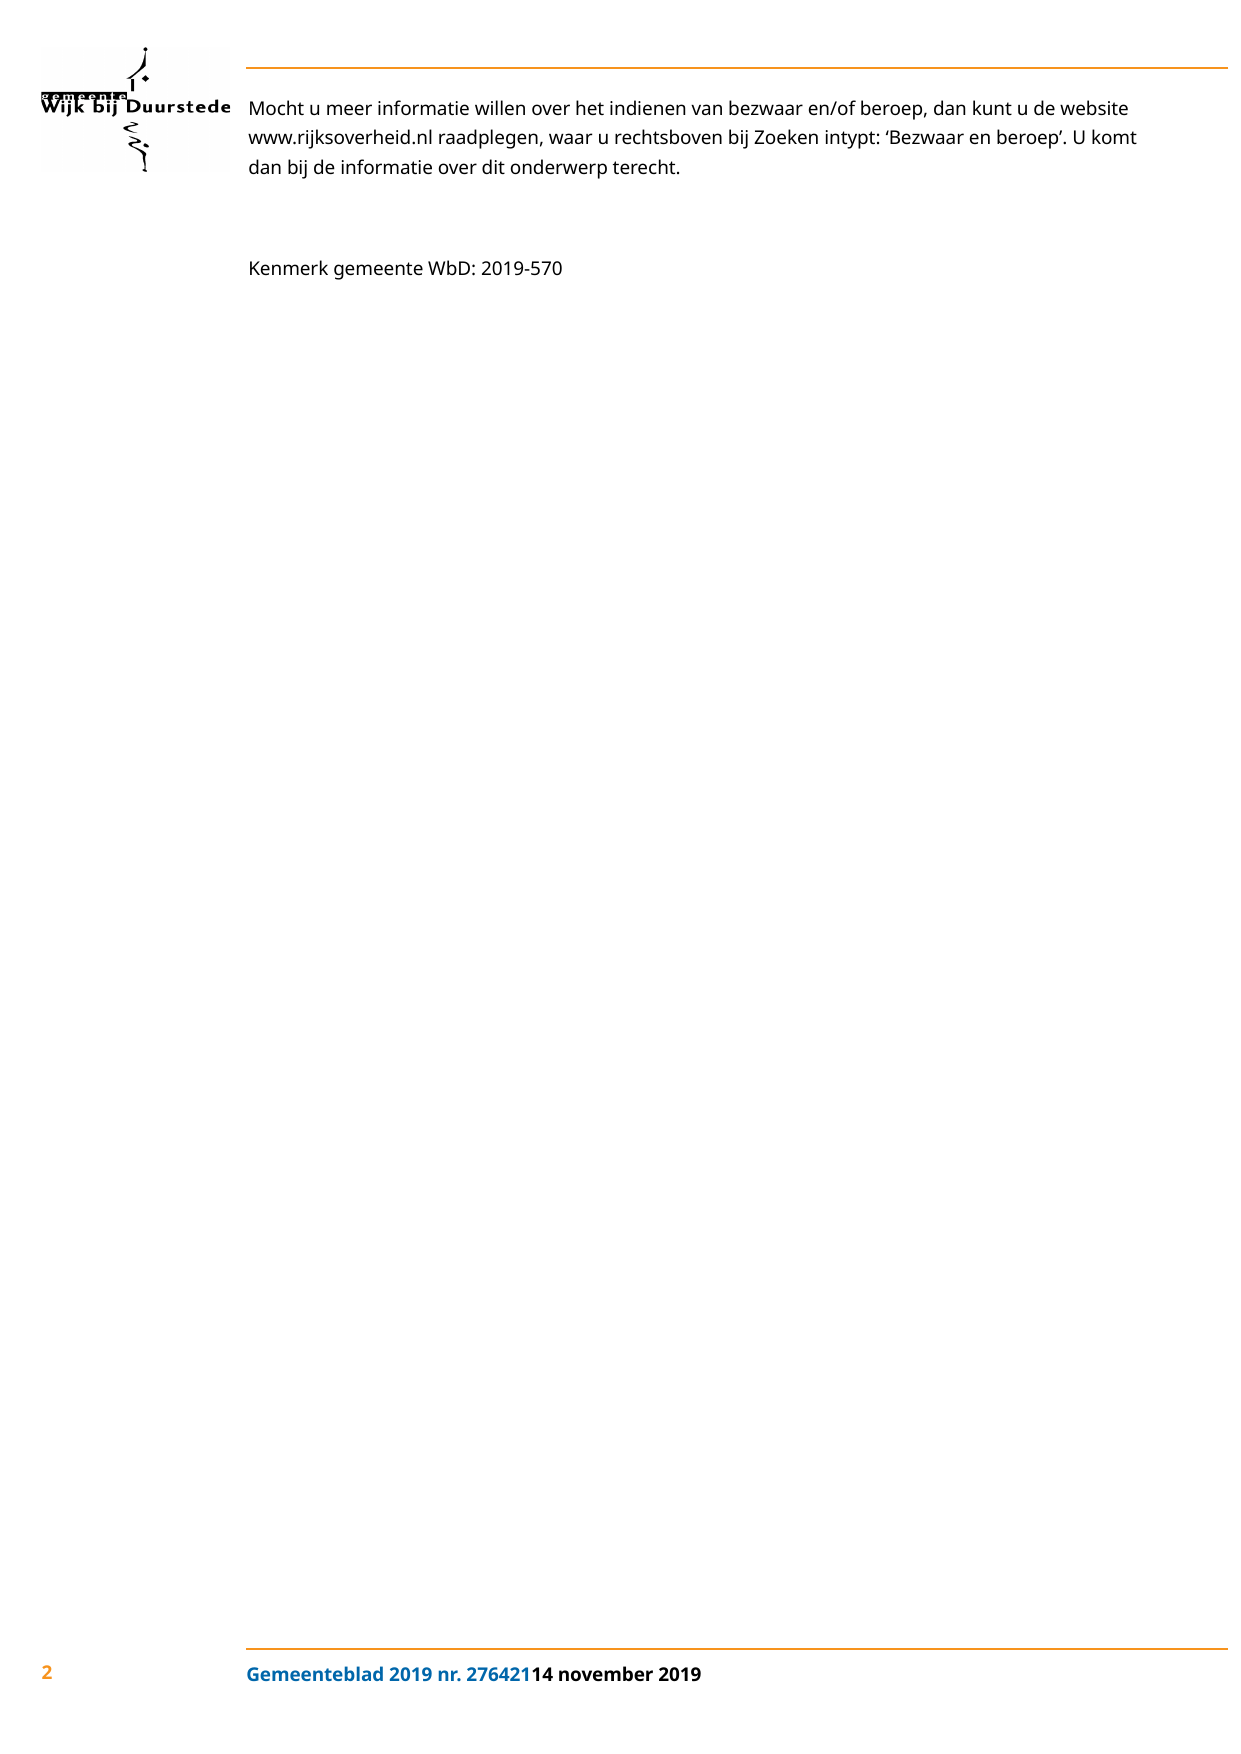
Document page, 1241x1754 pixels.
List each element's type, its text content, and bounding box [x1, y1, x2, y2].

picture [41, 47, 231, 172]
text Kenmerk gemeente WbD: 2019-570 [248, 255, 1152, 281]
text Mocht u meer informatie willen over het indienen van bezwaar en/of beroep, dan kunt u de website www.rijksoverheid.nl raadplegen, waar u rechtsboven bij Zoeken intypt: ‘Bezwaar en beroep’. U komt dan bij de informatie over dit onderwerp terecht. [248, 95, 1152, 180]
